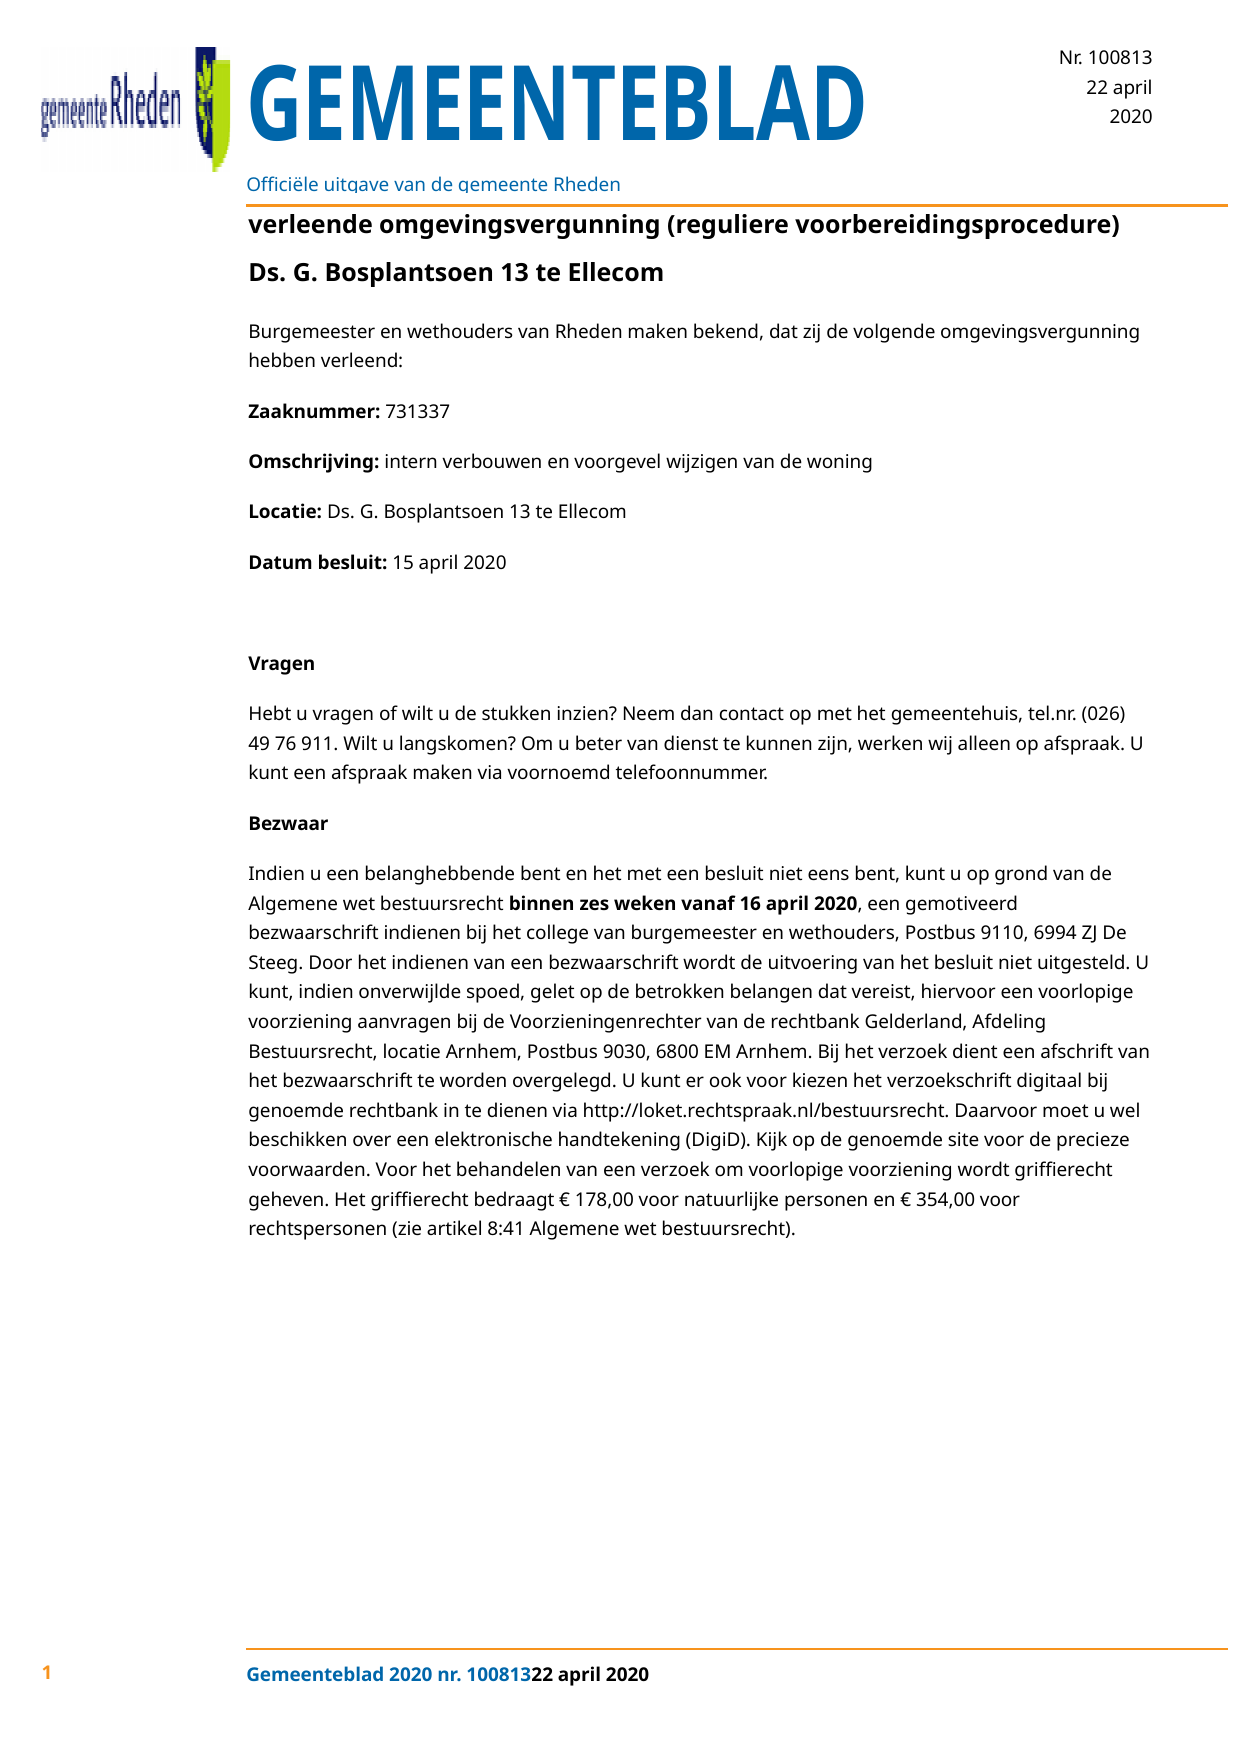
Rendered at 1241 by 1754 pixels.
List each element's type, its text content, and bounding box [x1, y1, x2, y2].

text Bezwaar [248, 810, 1152, 836]
text verleende omgevingsvergunning (reguliere voorbereidingsprocedure) Ds. G. Bosplantsoen 13 te Ellecom [248, 207, 1152, 288]
text Omschrijving: intern verbouwen en voorgevel wijzigen van de woning [248, 448, 1152, 474]
text Datum besluit: 15 april 2020 [248, 549, 1152, 575]
text Vragen [248, 650, 1152, 676]
text Locatie: Ds. G. Bosplantsoen 13 te Ellecom [248, 499, 1152, 524]
picture [41, 47, 231, 172]
text Hebt u vragen of wilt u de stukken inzien? Neem dan contact op met het gemeentehuis, tel.nr. (026) 49 76 911. Wilt u langskomen? Om u beter van dienst te kunnen zijn, werken wij alleen op afspraak. U kunt een afspraak maken via voornoemd telefoonnummer. [248, 700, 1152, 785]
text Indien u een belanghebbende bent en het met een besluit niet eens bent, kunt u op grond van de Algemene wet bestuursrecht binnen zes weken vanaf 16 april 2020, een gemotiveerd bezwaarschrift indienen bij het college van burgemeester en wethouders, Postbus 9110, 6994 ZJ De Steeg. Door het indienen van een bezwaarschrift wordt de uitvoering van het besluit niet uitgesteld. U kunt, indien onverwijlde spoed, gelet op de betrokken belangen dat vereist, hiervoor een voorlopige voorziening aanvragen bij de Voorzieningenrechter van de rechtbank Gelderland, Afdeling Bestuursrecht, locatie Arnhem, Postbus 9030, 6800 EM Arnhem. Bij het verzoek dient een afschrift van het bezwaarschrift te worden overgelegd. U kunt er ook voor kiezen het verzoekschrift digitaal bij genoemde rechtbank in te dienen via http://loket.rechtspraak.nl/bestuursrecht. Daarvoor moet u wel beschikken over een elektronische handtekening (DigiD). Kijk op de genoemde site voor de precieze voorwaarden. Voor het behandelen van een verzoek om voorlopige voorziening wordt griffierecht geheven. Het griffierecht bedraagt € 178,00 voor natuurlijke personen en € 354,00 voor rechtspersonen (zie artikel 8:41 Algemene wet bestuursrecht). [248, 860, 1152, 1241]
text Burgemeester en wethouders van Rheden maken bekend, dat zij de volgende omgevingsvergunning hebben verleend: [248, 318, 1152, 373]
text Zaaknummer: 731337 [248, 398, 1152, 424]
